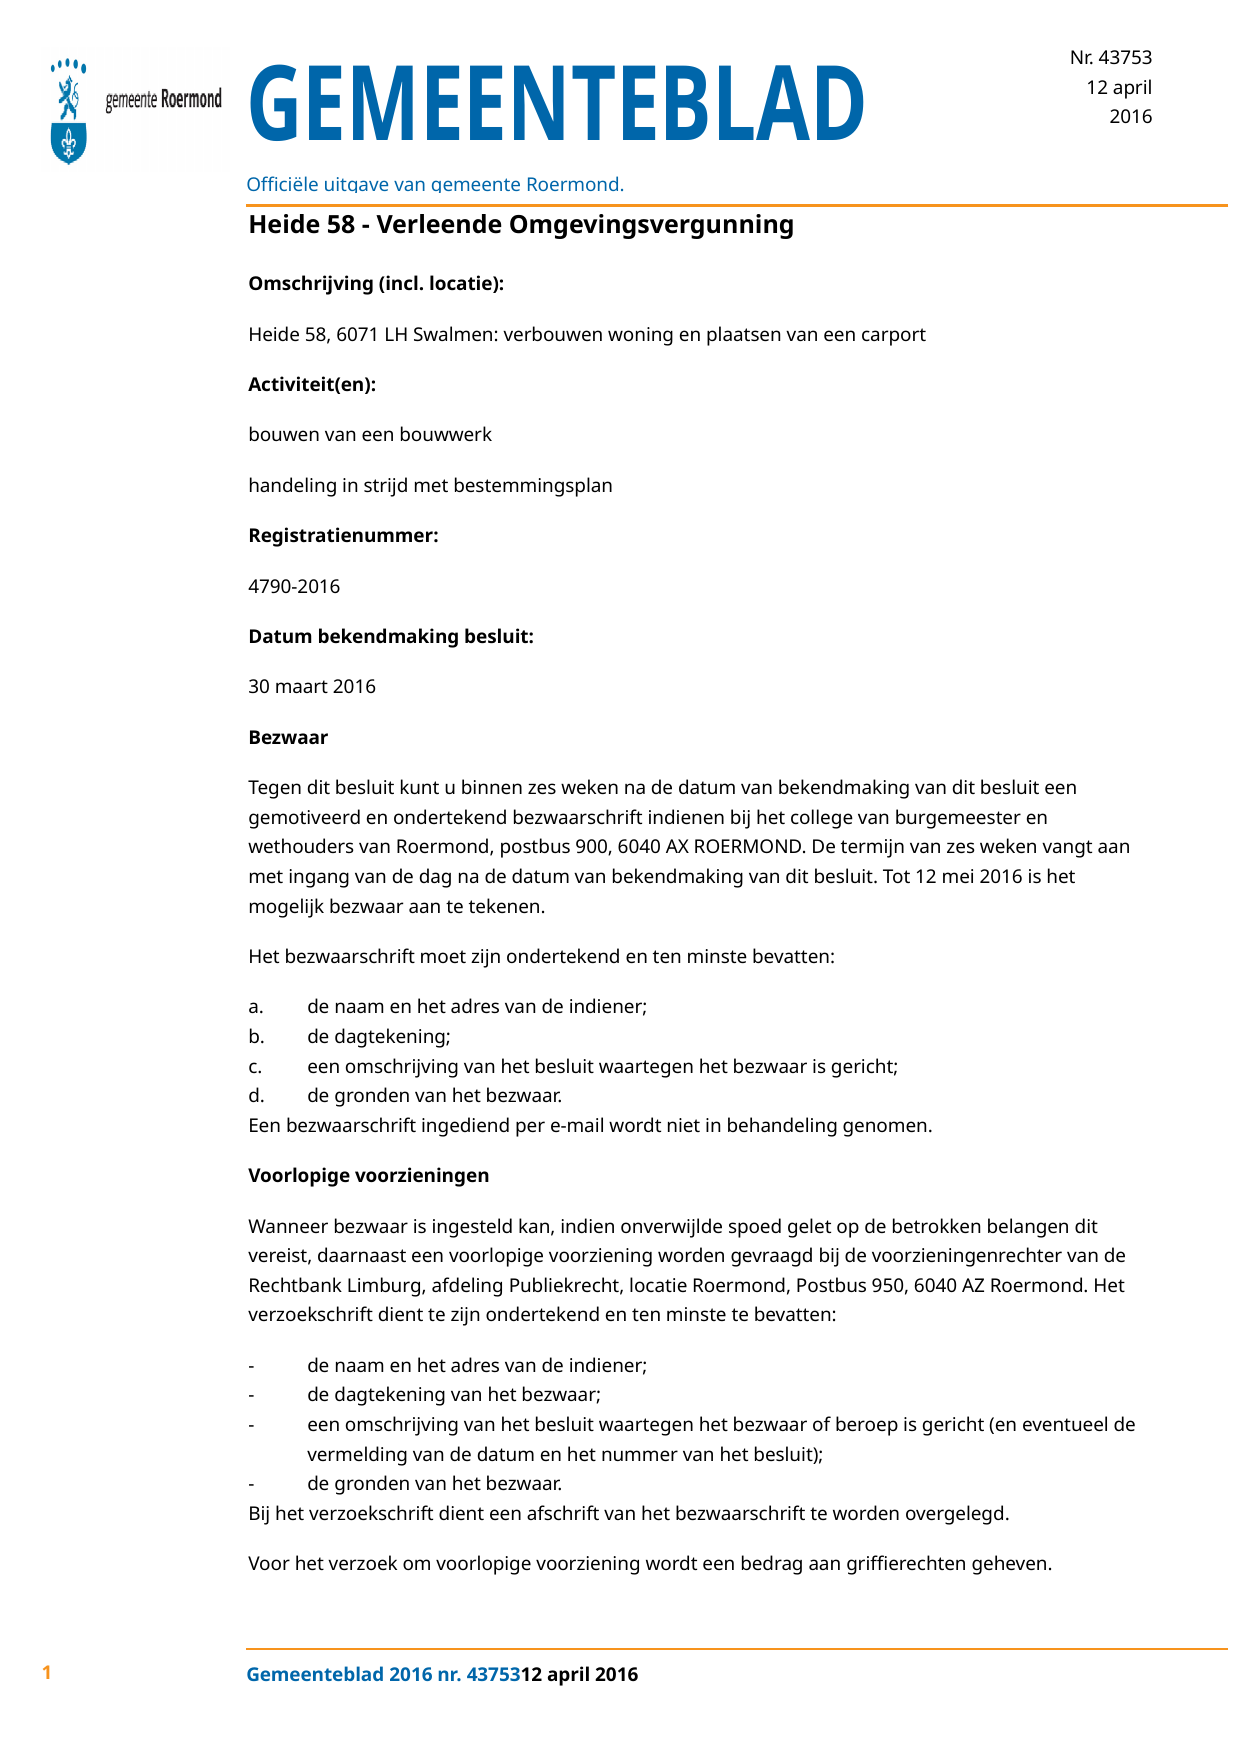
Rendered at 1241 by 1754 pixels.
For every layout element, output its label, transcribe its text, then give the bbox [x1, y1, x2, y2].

list de naam en het adres van de indiener; [248, 1352, 1152, 1378]
text handeling in strijd met bestemmingsplan [248, 472, 1152, 498]
text Tegen dit besluit kunt u binnen zes weken na de datum van bekendmaking van dit besluit een gemotiveerd en ondertekend bezwaarschrift indienen bij het college van burgemeester en wethouders van Roermond, postbus 900, 6040 AX ROERMOND. De termijn van zes weken vangt aan met ingang van de dag na de datum van bekendmaking van dit besluit. Tot 12 mei 2016 is het mogelijk bezwaar aan te tekenen. [248, 774, 1152, 918]
list de naam en het adres van de indiener; [248, 994, 1152, 1019]
text Bij het verzoekschrift dient een afschrift van het bezwaarschrift te worden overgelegd. [248, 1500, 1152, 1526]
text Bezwaar [248, 724, 1152, 750]
list een omschrijving van het besluit waartegen het bezwaar is gericht; [248, 1053, 1152, 1078]
text Voorlopige voorzieningen [248, 1162, 1152, 1188]
text Een bezwaarschrift ingediend per e-mail wordt niet in behandeling genomen. [248, 1112, 1152, 1138]
list de gronden van het bezwaar. [248, 1082, 1152, 1108]
text Heide 58 - Verleende Omgevingsvergunning [248, 207, 1152, 241]
text Datum bekendmaking besluit: [248, 623, 1152, 649]
text bouwen van een bouwwerk [248, 422, 1152, 447]
list de dagtekening; [248, 1023, 1152, 1049]
list de dagtekening van het bezwaar; [248, 1382, 1152, 1407]
list een omschrijving van het besluit waartegen het bezwaar of beroep is gericht (en eventueel de vermelding van de datum en het nummer van het besluit); [248, 1411, 1152, 1466]
text Voor het verzoek om voorlopige voorziening wordt een bedrag aan griffierechten geheven. [248, 1550, 1152, 1576]
text Het bezwaarschrift moet zijn ondertekend en ten minste bevatten: [248, 943, 1152, 969]
text Registratienummer: [248, 522, 1152, 548]
picture [41, 47, 231, 172]
text 4790-2016 [248, 573, 1152, 598]
list de gronden van het bezwaar. [248, 1470, 1152, 1496]
text Wanneer bezwaar is ingesteld kan, indien onverwijlde spoed gelet op de betrokken belangen dit vereist, daarnaast een voorlopige voorziening worden gevraagd bij de voorzieningenrechter van de Rechtbank Limburg, afdeling Publiekrecht, locatie Roermond, Postbus 950, 6040 AZ Roermond. Het verzoekschrift dient te zijn ondertekend en ten minste te bevatten: [248, 1213, 1152, 1327]
text Heide 58, 6071 LH Swalmen: verbouwen woning en plaatsen van een carport [248, 321, 1152, 346]
text Activiteit(en): [248, 371, 1152, 397]
text Omschrijving (incl. locatie): [248, 270, 1152, 296]
text 30 maart 2016 [248, 674, 1152, 699]
